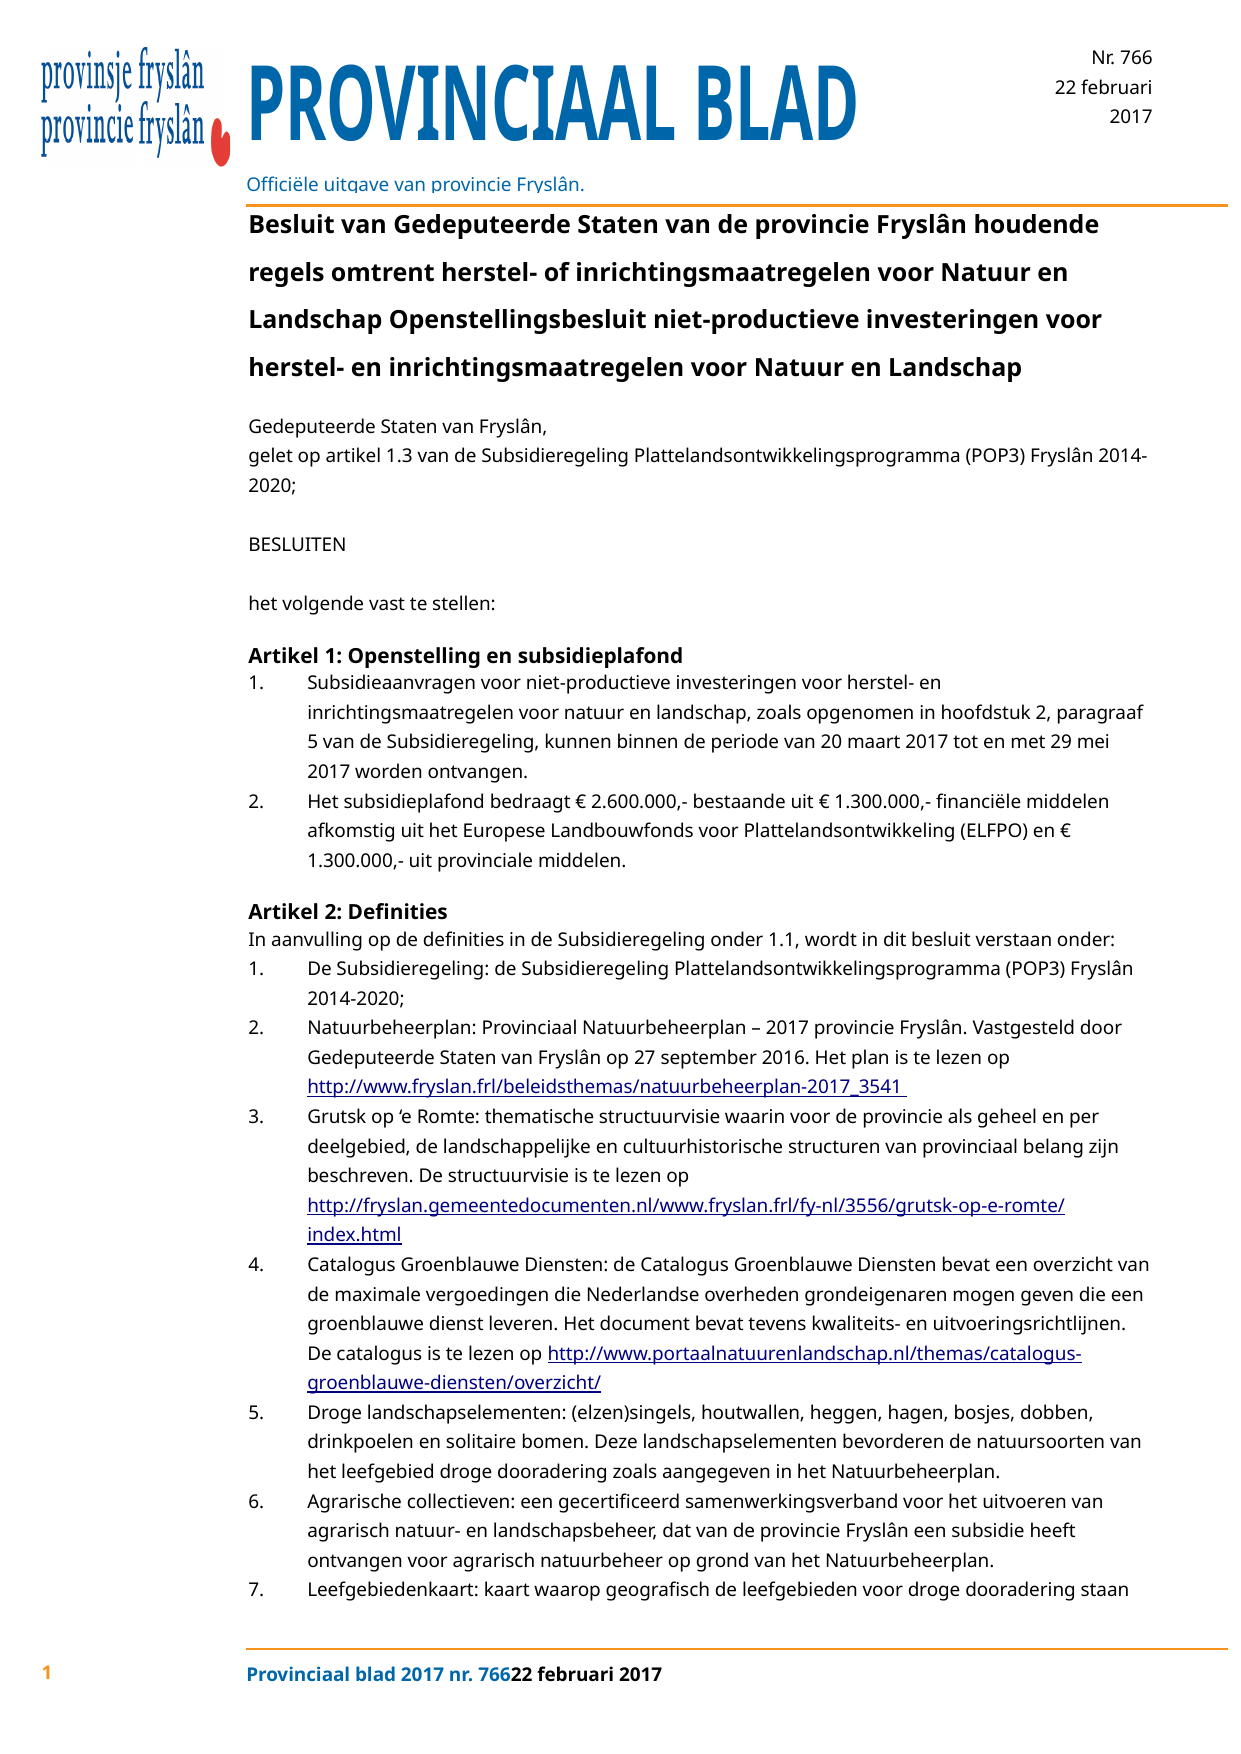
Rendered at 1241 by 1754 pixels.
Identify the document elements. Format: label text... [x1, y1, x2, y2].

text Gedeputeerde Staten van Fryslân, [248, 413, 1152, 439]
text Artikel 1: Openstelling en subsidieplafond [248, 641, 1152, 669]
list Catalogus Groenblauwe Diensten: de Catalogus Groenblauwe Diensten bevat een overzicht van de maximale vergoedingen die Nederlandse overheden grondeigenaren mogen geven die een groenblauwe dienst leveren. Het document bevat tevens kwaliteits- en uitvoeringsrichtlijnen. De catalogus is te lezen op http://www.portaalnatuurenlandschap.nl/themas/catalogus-groenblauwe-diensten/overzicht/ [248, 1251, 1152, 1395]
list Het subsidieplafond bedraagt € 2.600.000,- bestaande uit € 1.300.000,- financiële middelen afkomstig uit het Europese Landbouwfonds voor Plattelandsontwikkeling (ELFPO) en € 1.300.000,- uit provinciale middelen. [248, 788, 1152, 873]
text In aanvulling op de definities in de Subsidieregeling onder 1.1, wordt in dit besluit verstaan onder: [248, 926, 1152, 952]
list Agrarische collectieven: een gecertificeerd samenwerkingsverband voor het uitvoeren van agrarisch natuur- en landschapsbeheer, dat van de provincie Fryslân een subsidie heeft ontvangen voor agrarisch natuurbeheer op grond van het Natuurbeheerplan. [248, 1488, 1152, 1573]
text BESLUITEN [248, 531, 1152, 557]
list Droge landschapselementen: (elzen)singels, houtwallen, heggen, hagen, bosjes, dobben, drinkpoelen en solitaire bomen. Deze landschapselementen bevorderen de natuursoorten van het leefgebied droge dooradering zoals aangegeven in het Natuurbeheerplan. [248, 1399, 1152, 1484]
list Grutsk op ‘e Romte: thematische structuurvisie waarin voor de provincie als geheel en per deelgebied, de landschappelijke en cultuurhistorische structuren van provinciaal belang zijn beschreven. De structuurvisie is te lezen op http://fryslan.gemeentedocumenten.nl/www.fryslan.frl/fy-nl/3556/grutsk-op-e-romte/index.html [248, 1103, 1152, 1247]
text Besluit van Gedeputeerde Staten van de provincie Fryslân houdende regels omtrent herstel- of inrichtingsmaatregelen voor Natuur en Landschap Openstellingsbesluit niet-productieve investeringen voor herstel- en inrichtingsmaatregelen voor Natuur en Landschap [248, 207, 1152, 384]
list Natuurbeheerplan: Provinciaal Natuurbeheerplan – 2017 provincie Fryslân. Vastgesteld door Gedeputeerde Staten van Fryslân op 27 september 2016. Het plan is te lezen op http://www.fryslan.frl/beleidsthemas/natuurbeheerplan-2017_3541 [248, 1014, 1152, 1099]
text Artikel 2: Definities [248, 897, 1152, 926]
text het volgende vast te stellen: [248, 591, 1152, 616]
list De Subsidieregeling: de Subsidieregeling Plattelandsontwikkelingsprogramma (POP3) Fryslân 2014-2020; [248, 955, 1152, 1011]
list Subsidieaanvragen voor niet-productieve investeringen voor herstel- en inrichtingsmaatregelen voor natuur en landschap, zoals opgenomen in hoofdstuk 2, paragraaf 5 van de Subsidieregeling, kunnen binnen de periode van 20 maart 2017 tot en met 29 mei 2017 worden ontvangen. [248, 669, 1152, 784]
picture [41, 47, 231, 172]
text gelet op artikel 1.3 van de Subsidieregeling Plattelandsontwikkelingsprogramma (POP3) Fryslân 2014-2020; [248, 443, 1152, 498]
list Leefgebiedenkaart: kaart waarop geografisch de leefgebieden voor droge dooradering staan [248, 1577, 1152, 1602]
